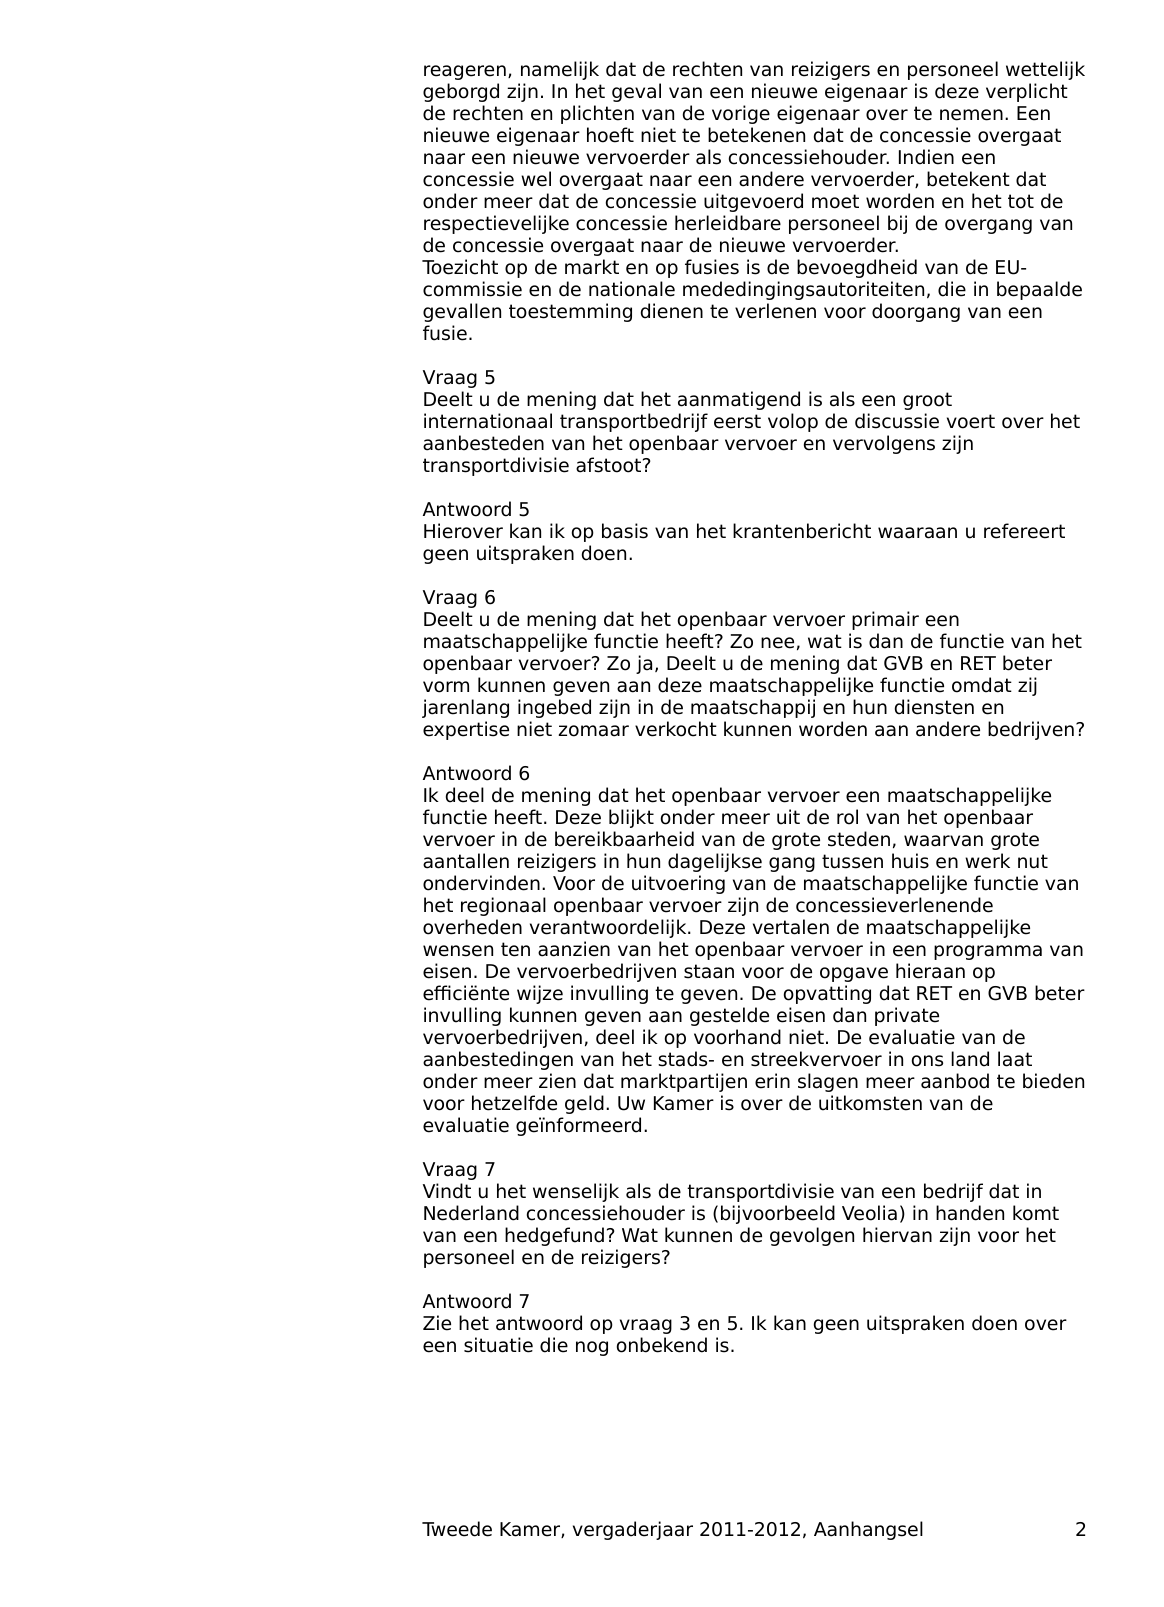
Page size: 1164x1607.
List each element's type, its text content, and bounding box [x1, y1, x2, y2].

text Zie het antwoord op vraag 3 en 5. Ik kan geen uitspraken doen over een situatie die nog onbekend is. [422, 1313, 1087, 1357]
text Vindt u het wenselijk als de transportdivisie van een bedrijf dat in Nederland concessiehouder is (bijvoorbeeld Veolia) in handen komt van een hedgefund? Wat kunnen de gevolgen hiervan zijn voor het personeel en de reizigers? [422, 1181, 1087, 1269]
text Toezicht op de markt en op fusies is de bevoegdheid van de EU-commissie en de nationale mededingingsautoriteiten, die in bepaalde gevallen toestemming dienen te verlenen voor doorgang van een fusie. [422, 257, 1087, 345]
text Antwoord 6 [422, 763, 1087, 785]
text Vraag 6 [422, 587, 1087, 609]
text Deelt u de mening dat het aanmatigend is als een groot internationaal transportbedrijf eerst volop de discussie voert over het aanbesteden van het openbaar vervoer en vervolgens zijn transportdivisie afstoot? [422, 389, 1087, 477]
text Deelt u de mening dat het openbaar vervoer primair een maatschappelijke functie heeft? Zo nee, wat is dan de functie van het openbaar vervoer? Zo ja, Deelt u de mening dat GVB en RET beter vorm kunnen geven aan deze maatschappelijke functie omdat zij jarenlang ingebed zijn in de maatschappij en hun diensten en expertise niet zomaar verkocht kunnen worden aan andere bedrijven? [422, 609, 1087, 741]
text Antwoord 5 [422, 499, 1087, 521]
text Ik deel de mening dat het openbaar vervoer een maatschappelijke functie heeft. Deze blijkt onder meer uit de rol van het openbaar vervoer in de bereikbaarheid van de grote steden, waarvan grote aantallen reizigers in hun dagelijkse gang tussen huis en werk nut ondervinden. Voor de uitvoering van de maatschappelijke functie van het regionaal openbaar vervoer zijn de concessieverlenende overheden verantwoordelijk. Deze vertalen de maatschappelijke wensen ten aanzien van het openbaar vervoer in een programma van eisen. De vervoerbedrijven staan voor de opgave hieraan op efficiënte wijze invulling te geven. De opvatting dat RET en GVB beter invulling kunnen geven aan gestelde eisen dan private vervoerbedrijven, deel ik op voorhand niet. De evaluatie van de aanbestedingen van het stads- en streekvervoer in ons land laat onder meer zien dat marktpartijen erin slagen meer aanbod te bieden voor hetzelfde geld. Uw Kamer is over de uitkomsten van de evaluatie geïnformeerd. [422, 785, 1087, 1137]
text Vraag 7 [422, 1159, 1087, 1181]
text reageren, namelijk dat de rechten van reizigers en personeel wettelijk geborgd zijn. In het geval van een nieuwe eigenaar is deze verplicht de rechten en plichten van de vorige eigenaar over te nemen. Een nieuwe eigenaar hoeft niet te betekenen dat de concessie overgaat naar een nieuwe vervoerder als concessiehouder. Indien een concessie wel overgaat naar een andere vervoerder, betekent dat onder meer dat de concessie uitgevoerd moet worden en het tot de respectievelijke concessie herleidbare personeel bij de overgang van de concessie overgaat naar de nieuwe vervoerder. [422, 59, 1087, 257]
text Vraag 5 [422, 367, 1087, 389]
text Hierover kan ik op basis van het krantenbericht waaraan u refereert geen uitspraken doen. [422, 521, 1087, 565]
text Antwoord 7 [422, 1291, 1087, 1313]
